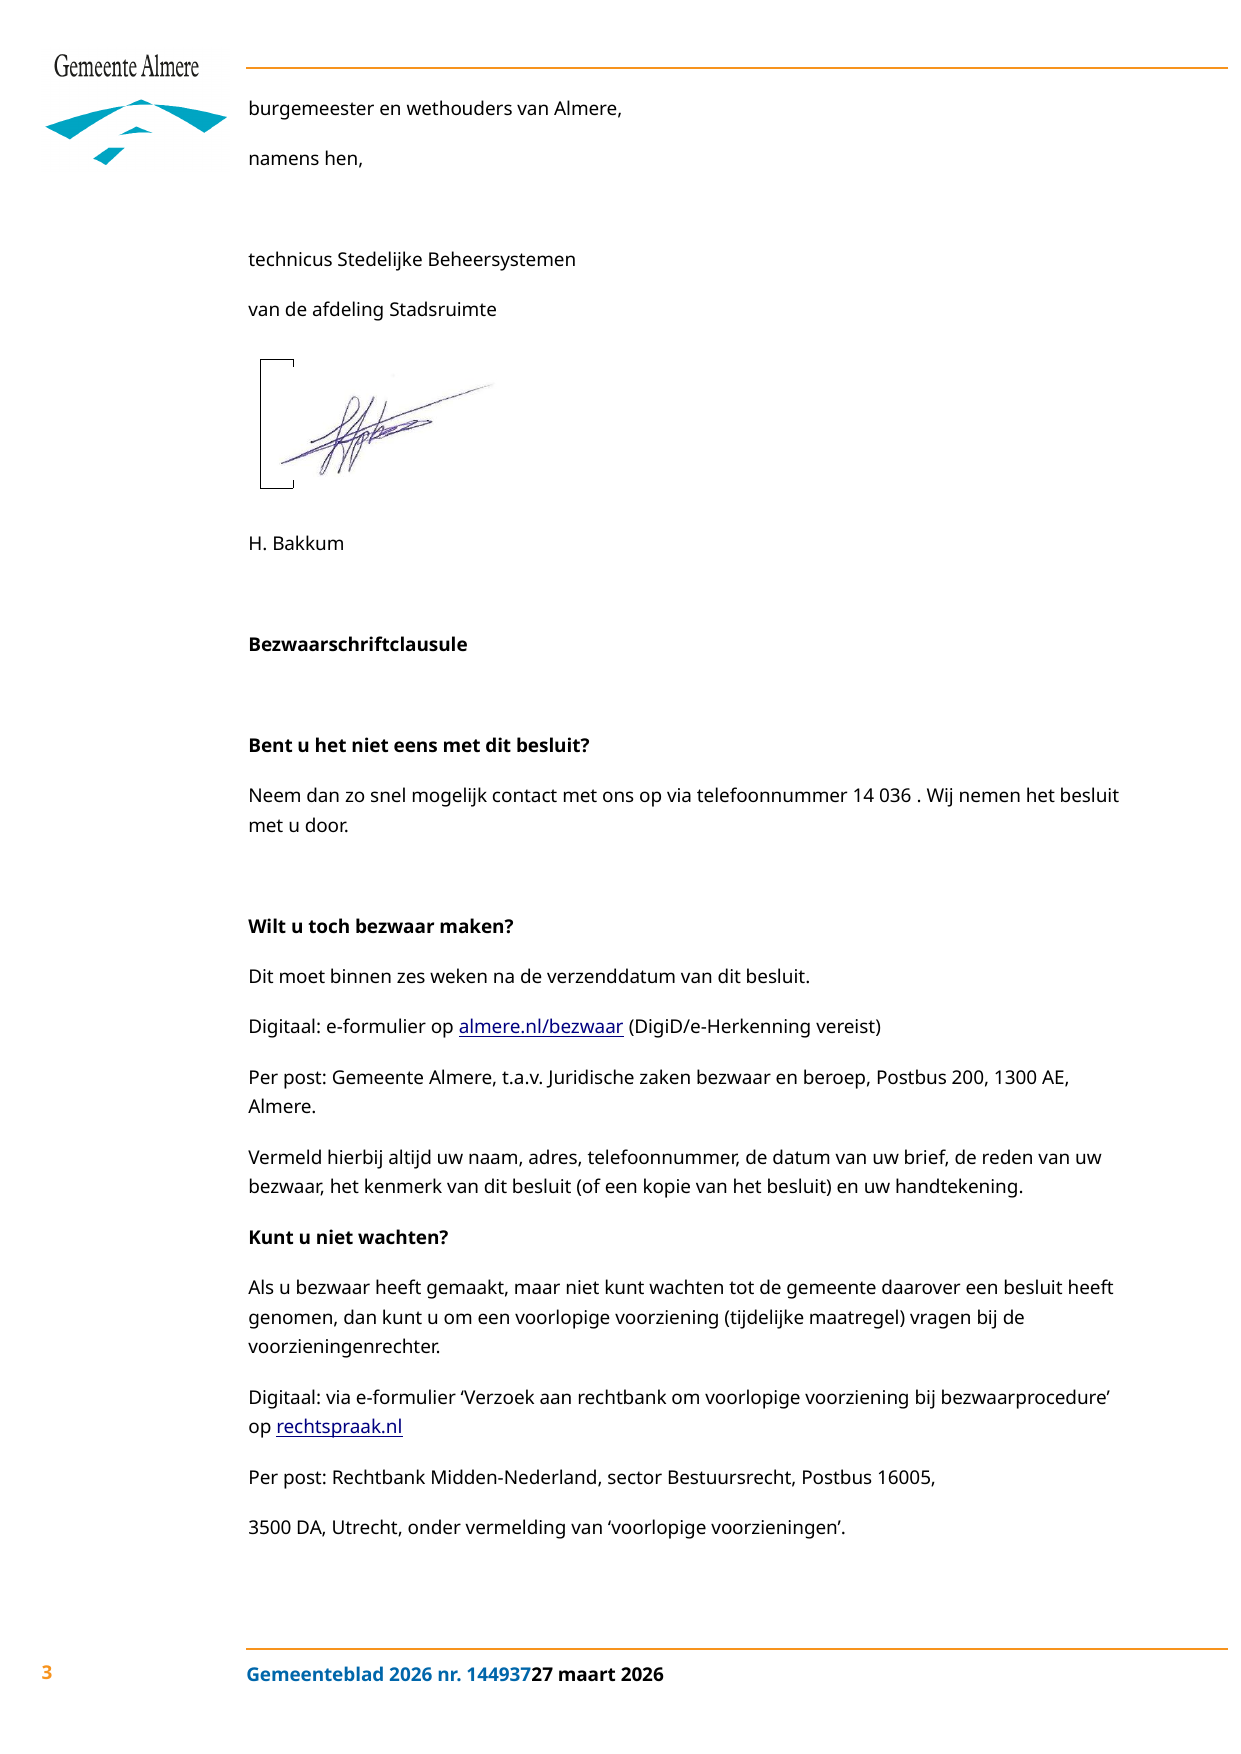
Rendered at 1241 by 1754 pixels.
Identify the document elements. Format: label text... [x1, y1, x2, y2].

text Dit moet binnen zes weken na de verzenddatum van dit besluit. [248, 963, 1152, 989]
text Digitaal: via e-formulier ‘Verzoek aan rechtbank om voorlopige voorziening bij bezwaarprocedure’ op rechtspraak.nl [248, 1384, 1152, 1439]
text Bezwaarschriftclausule [248, 631, 1152, 657]
text van de afdeling Stadsruimte [248, 296, 1152, 322]
text H. Bakkum [248, 530, 1152, 556]
text 3500 DA, Utrecht, onder vermelding van ‘voorlopige voorzieningen’. [248, 1514, 1152, 1540]
text Per post: Gemeente Almere, t.a.v. Juridische zaken bezwaar en beroep, Postbus 200, 1300 AE, Almere. [248, 1064, 1152, 1119]
text namens hen, [248, 145, 1152, 171]
text technicus Stedelijke Beheersystemen [248, 246, 1152, 272]
text Wilt u toch bezwaar maken? [248, 913, 1152, 939]
text Bent u het niet eens met dit besluit? [248, 732, 1152, 758]
picture [41, 47, 231, 172]
text Vermeld hierbij altijd uw naam, adres, telefoonnummer, de datum van uw brief, de reden van uw bezwaar, het kenmerk van dit besluit (of een kopie van het besluit) en uw handtekening. [248, 1144, 1152, 1199]
picture [268, 367, 499, 480]
text burgemeester en wethouders van Almere, [248, 95, 1152, 121]
text Digitaal: e-formulier op almere.nl/bezwaar (DigiD/e-Herkenning vereist) [248, 1014, 1152, 1039]
text Neem dan zo snel mogelijk contact met ons op via telefoonnummer 14 036 . Wij nemen het besluit met u door. [248, 782, 1152, 838]
text Per post: Rechtbank Midden-Nederland, sector Bestuursrecht, Postbus 16005, [248, 1464, 1152, 1490]
text Kunt u niet wachten? [248, 1224, 1152, 1250]
text Als u bezwaar heeft gemaakt, maar niet kunt wachten tot de gemeente daarover een besluit heeft genomen, dan kunt u om een voorlopige voorziening (tijdelijke maatregel) vragen bij de voorzieningenrechter. [248, 1274, 1152, 1359]
